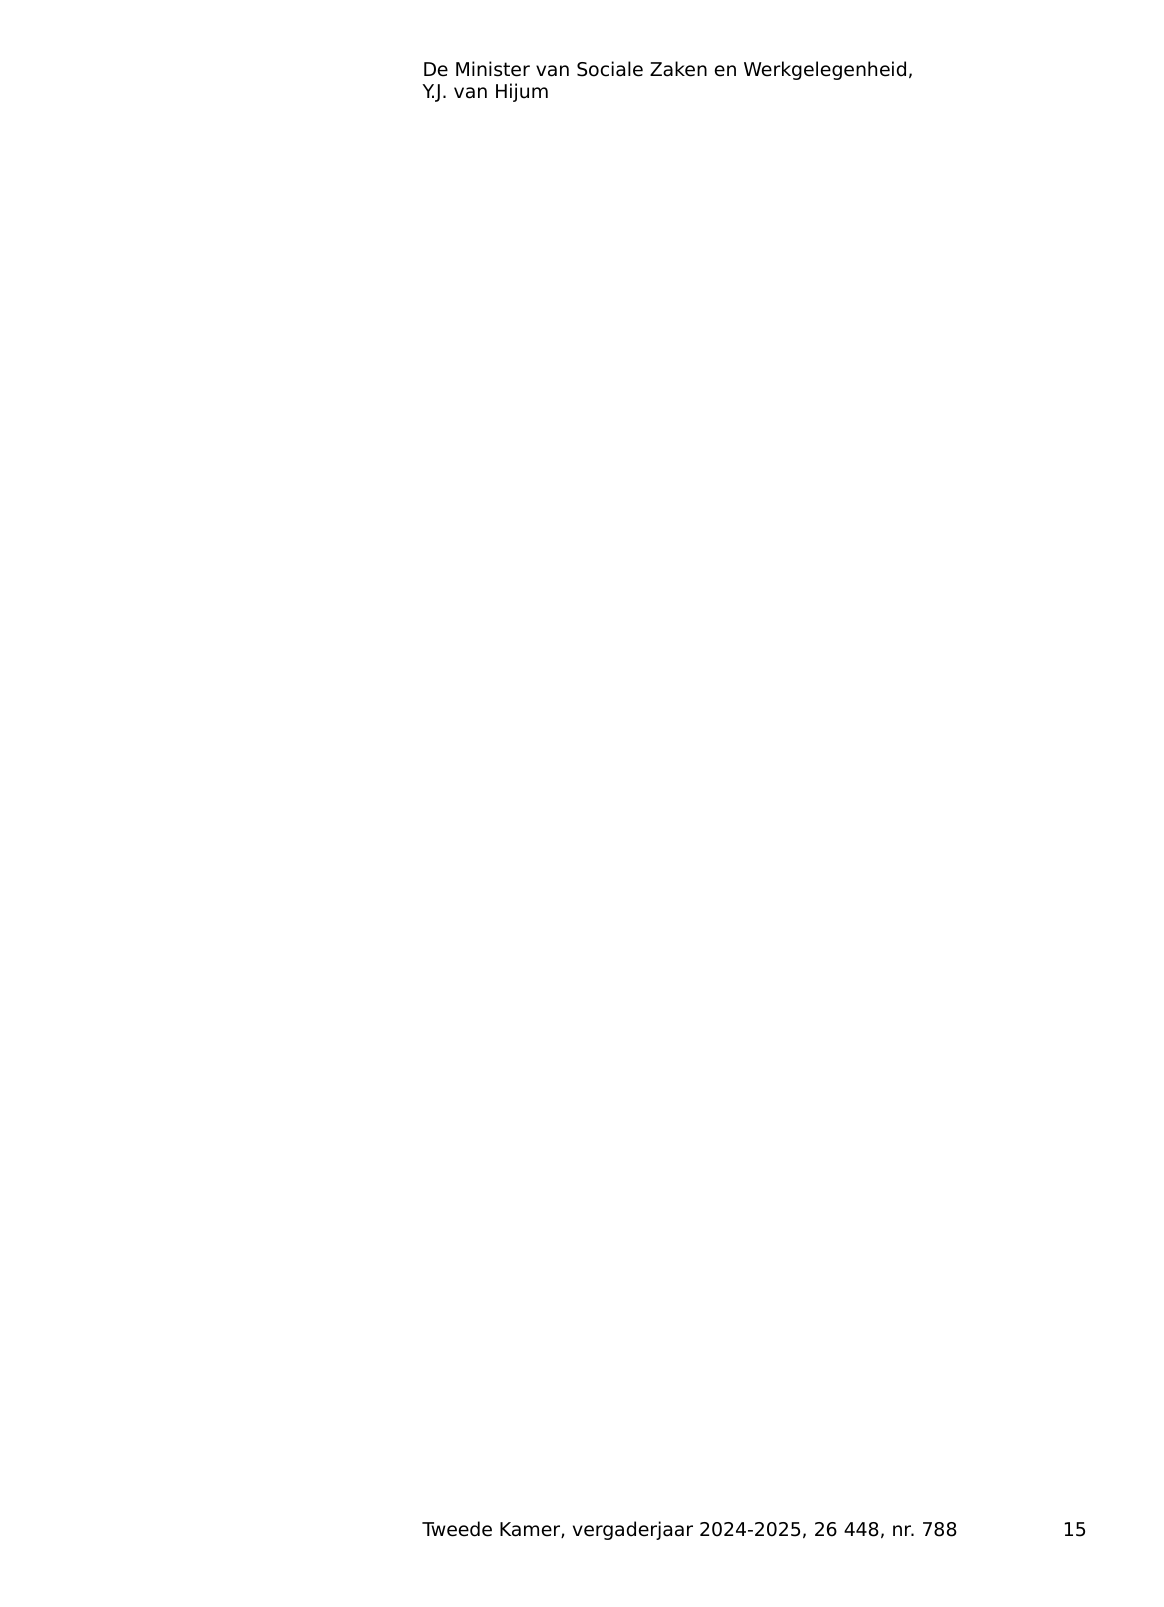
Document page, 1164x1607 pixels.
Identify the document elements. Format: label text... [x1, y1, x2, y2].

text De Minister van Sociale Zaken en Werkgelegenheid, Y.J. van Hijum [422, 59, 1087, 103]
